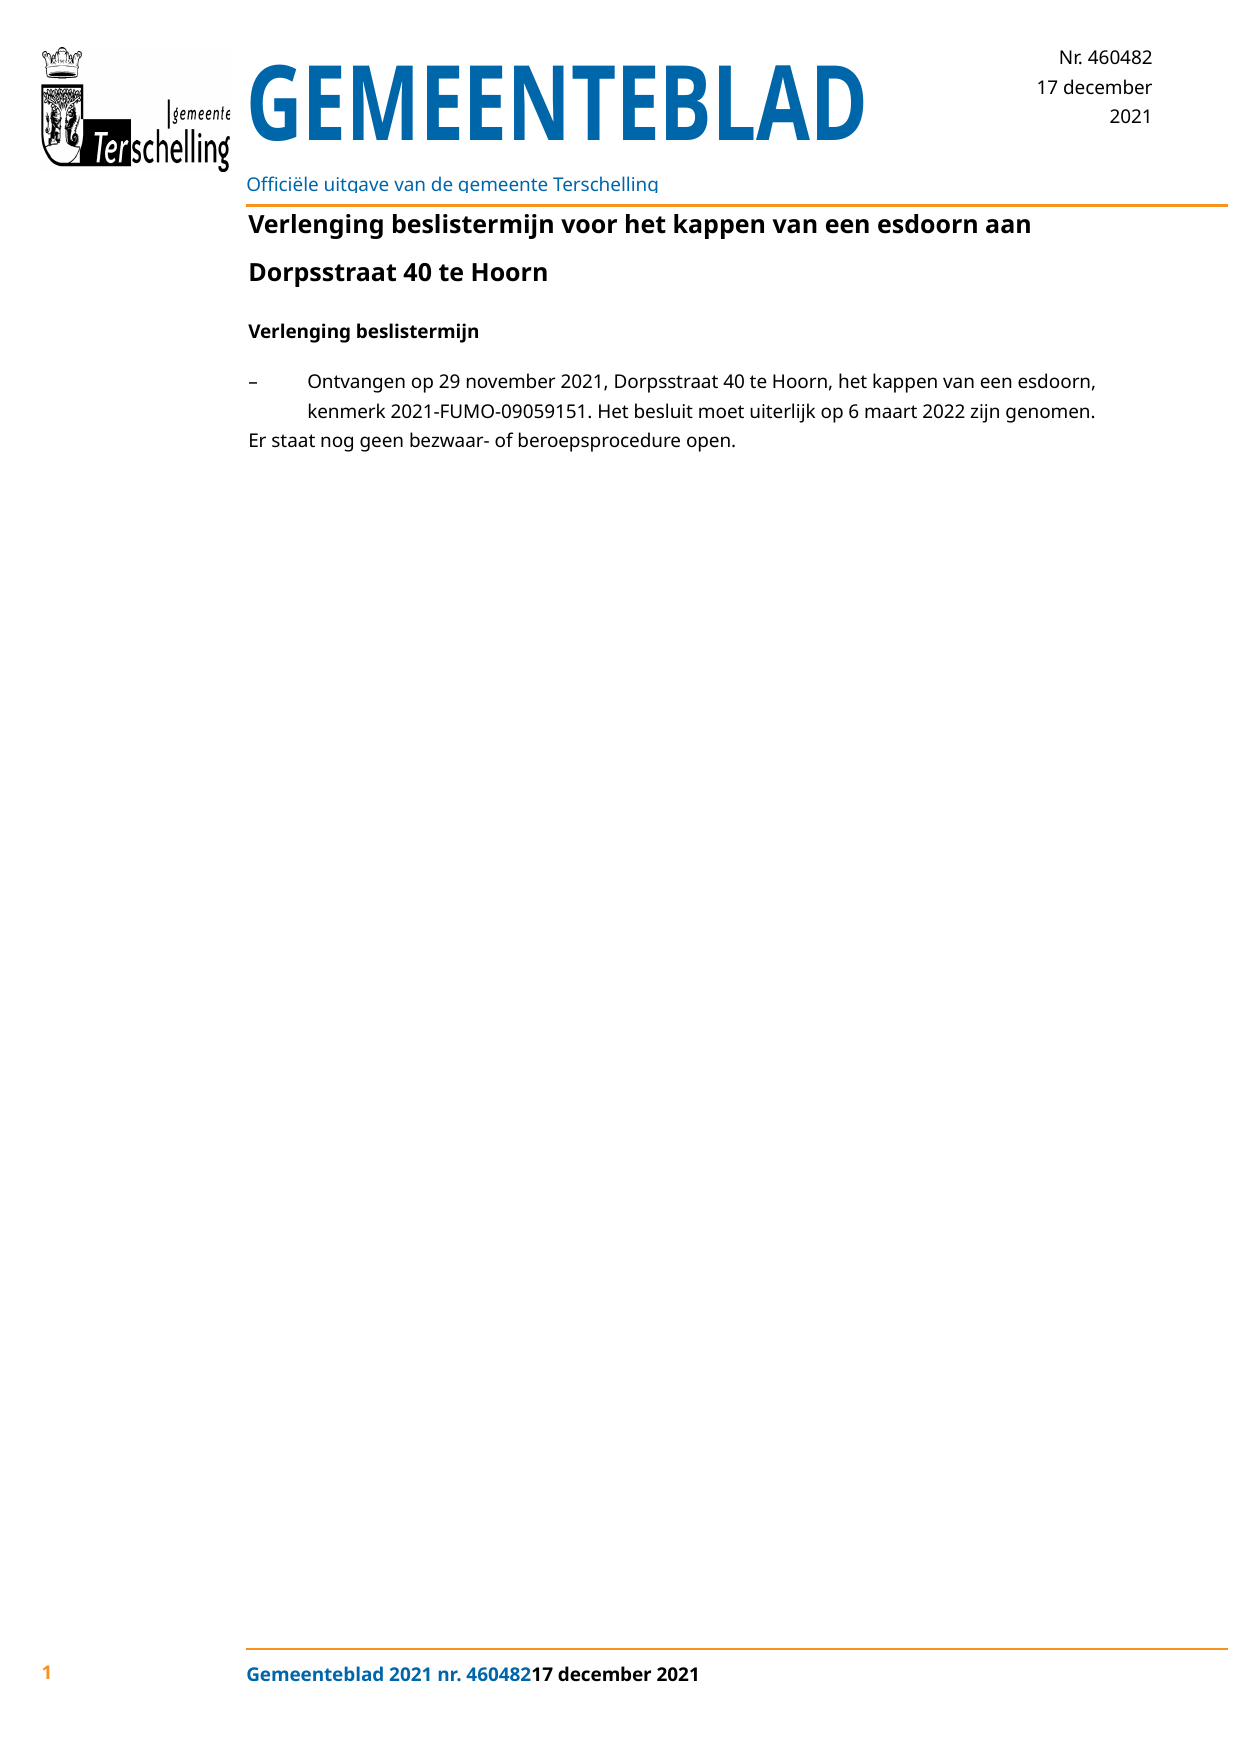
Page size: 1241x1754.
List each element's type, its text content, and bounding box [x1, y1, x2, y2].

text Verlenging beslistermijn [248, 318, 1152, 344]
list Ontvangen op 29 november 2021, Dorpsstraat 40 te Hoorn, het kappen van een esdoorn, kenmerk 2021-FUMO-09059151. Het besluit moet uiterlijk op 6 maart 2022 zijn genomen. [248, 368, 1152, 424]
text Er staat nog geen bezwaar- of beroepsprocedure open. [248, 427, 1152, 453]
text Verlenging beslistermijn voor het kappen van een esdoorn aan Dorpsstraat 40 te Hoorn [248, 207, 1152, 288]
picture [41, 47, 231, 172]
